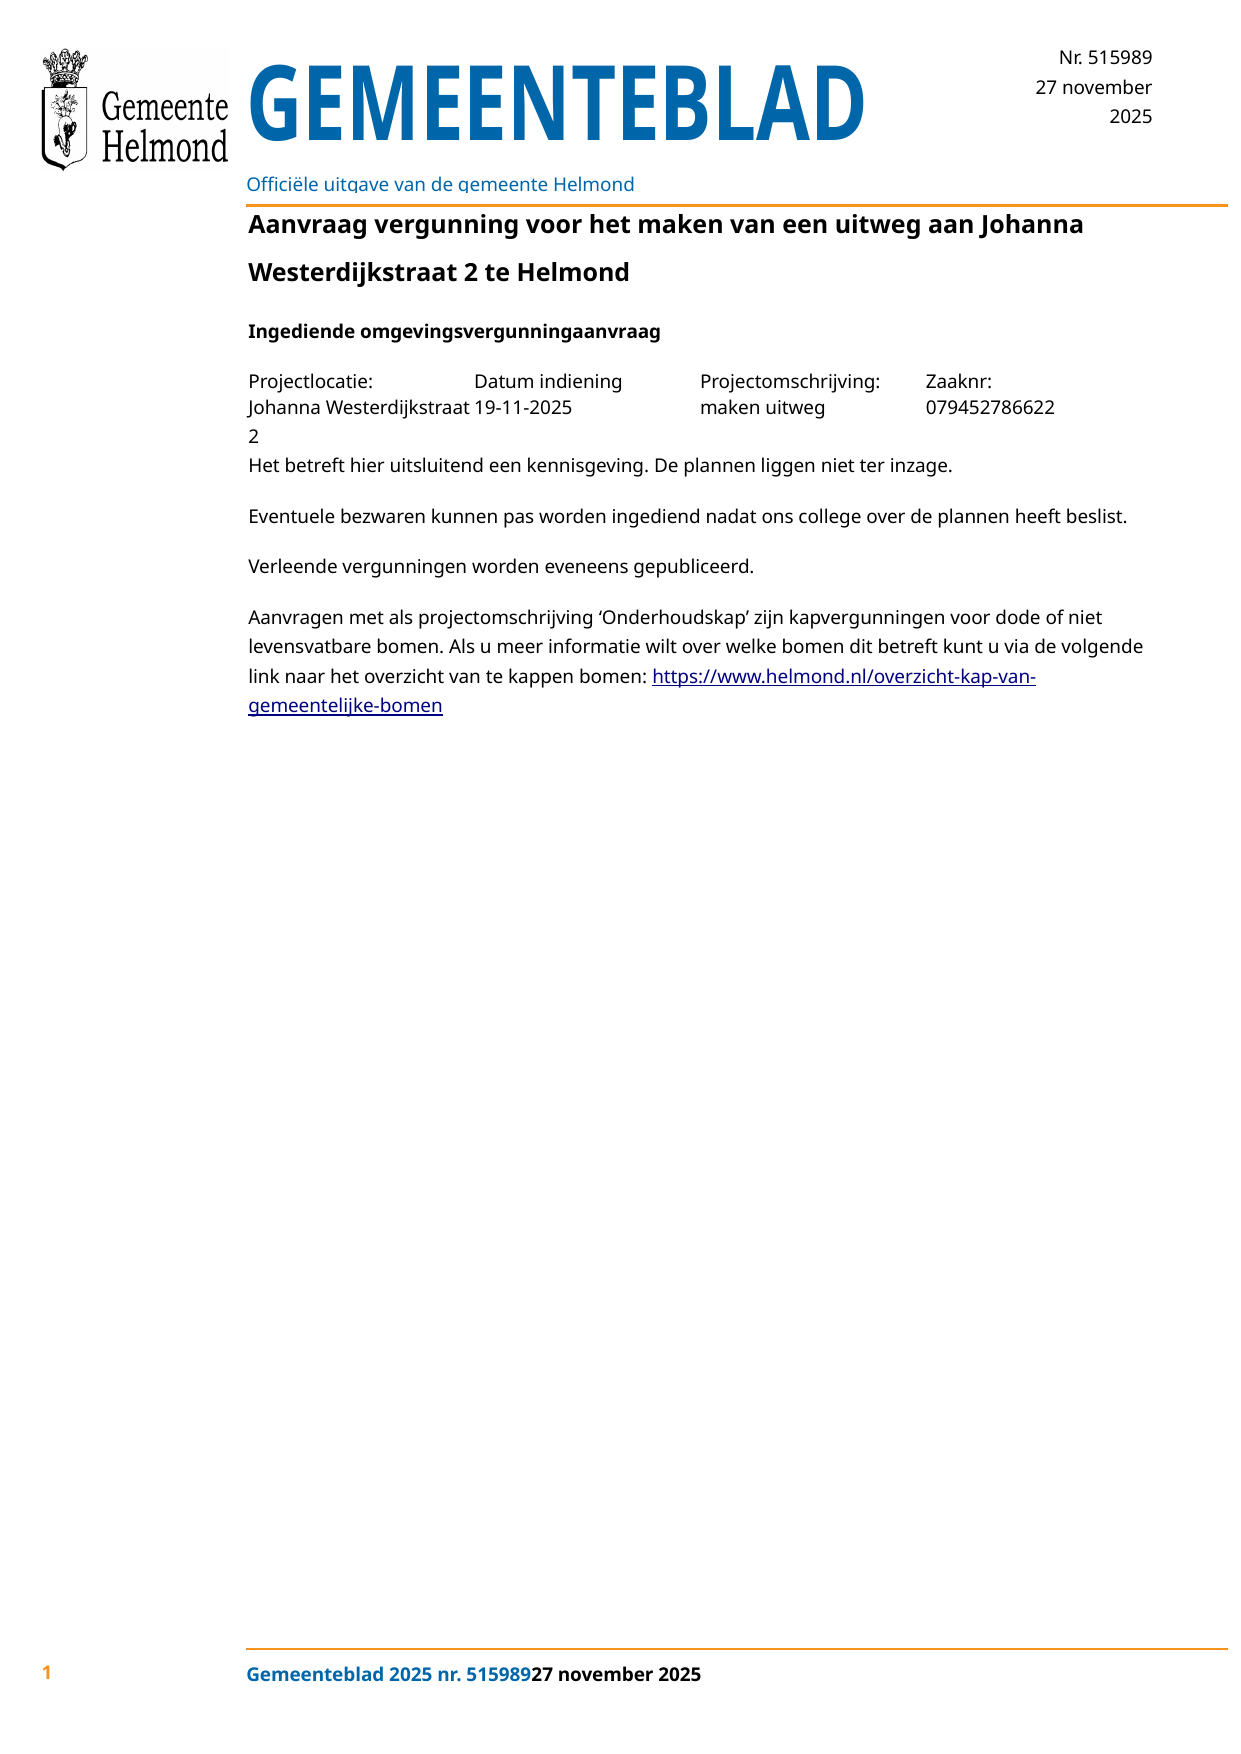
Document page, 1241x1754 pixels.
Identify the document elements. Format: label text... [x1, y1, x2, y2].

table_header Datum indiening [474, 369, 700, 394]
table_header Zaaknr: [926, 369, 1152, 394]
table_cell 079452786622 [926, 394, 1152, 449]
text Ingediende omgevingsvergunningaanvraag [248, 318, 1152, 344]
text Het betreft hier uitsluitend een kennisgeving. De plannen liggen niet ter inzage. [248, 453, 1152, 478]
table_header Projectlocatie: [248, 369, 474, 394]
text Verleende vergunningen worden eveneens gepubliceerd. [248, 553, 1152, 579]
text Aanvraag vergunning voor het maken van een uitweg aan Johanna Westerdijkstraat 2 te Helmond [248, 207, 1152, 288]
picture [41, 47, 231, 172]
text Aanvragen met als projectomschrijving ‘Onderhoudskap’ zijn kapvergunningen voor dode of niet levensvatbare bomen. Als u meer informatie wilt over welke bomen dit betreft kunt u via de volgende link naar het overzicht van te kappen bomen: https://www.helmond.nl/overzicht-kap-van-gemeentelijke-bomen [248, 604, 1152, 718]
table_cell Johanna Westerdijkstraat 2 [248, 394, 474, 449]
table_cell maken uitweg [700, 394, 926, 449]
table_header Projectomschrijving: [700, 369, 926, 394]
text Eventuele bezwaren kunnen pas worden ingediend nadat ons college over de plannen heeft beslist. [248, 503, 1152, 529]
table_cell 19-11-2025 [474, 394, 700, 449]
